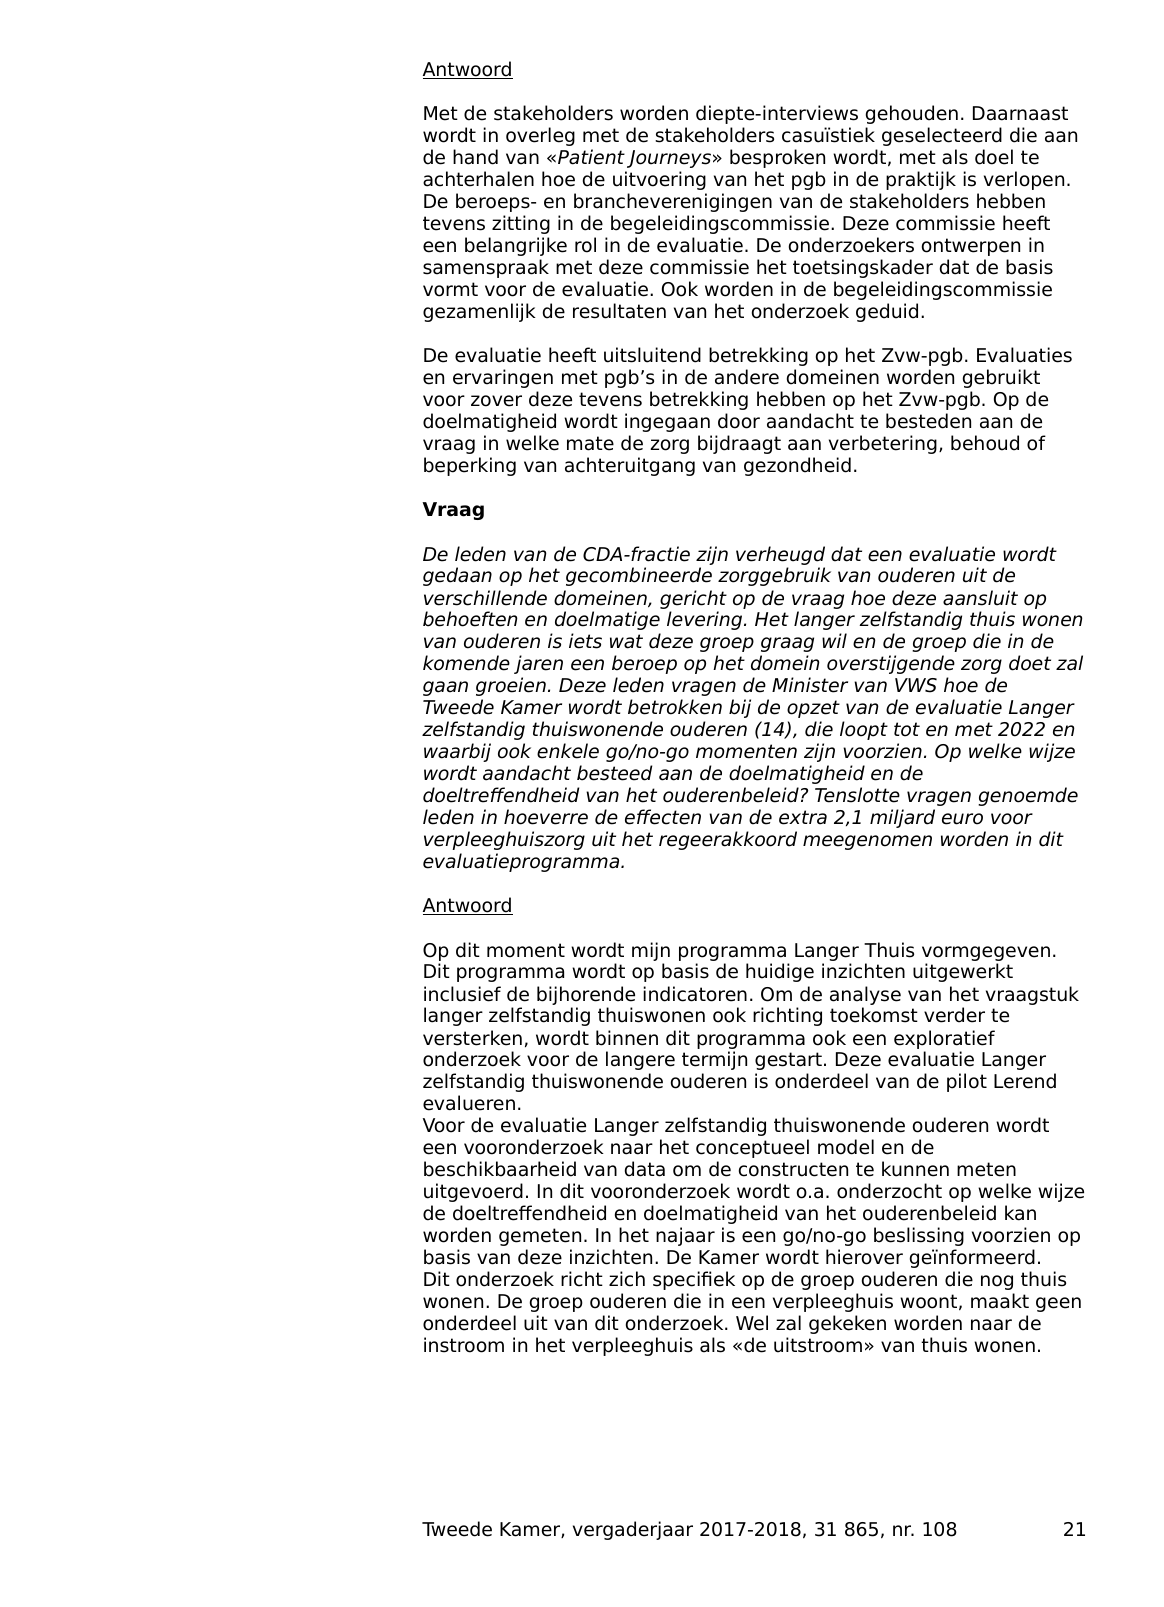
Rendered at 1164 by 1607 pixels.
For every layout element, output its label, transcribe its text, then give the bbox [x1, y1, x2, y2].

text De evaluatie heeft uitsluitend betrekking op het Zvw-pgb. Evaluaties en ervaringen met pgb’s in de andere domeinen worden gebruikt voor zover deze tevens betrekking hebben op het Zvw-pgb. Op de doelmatigheid wordt ingegaan door aandacht te besteden aan de vraag in welke mate de zorg bijdraagt aan verbetering, behoud of beperking van achteruitgang van gezondheid. [422, 345, 1087, 477]
text De leden van de CDA-fractie zijn verheugd dat een evaluatie wordt gedaan op het gecombineerde zorggebruik van ouderen uit de verschillende domeinen, gericht op de vraag hoe deze aansluit op behoeften en doelmatige levering. Het langer zelfstandig thuis wonen van ouderen is iets wat deze groep graag wil en de groep die in de komende jaren een beroep op het domein overstijgende zorg doet zal gaan groeien. Deze leden vragen de Minister van VWS hoe de Tweede Kamer wordt betrokken bij de opzet van de evaluatie Langer zelfstandig thuiswonende ouderen (14), die loopt tot en met 2022 en waarbij ook enkele go/no-go momenten zijn voorzien. Op welke wijze wordt aandacht besteed aan de doelmatigheid en de doeltreffendheid van het ouderenbeleid? Tenslotte vragen genoemde leden in hoeverre de effecten van de extra 2,1 miljard euro voor verpleeghuiszorg uit het regeerakkoord meegenomen worden in dit evaluatieprogramma. [422, 543, 1087, 873]
subtitle Antwoord [422, 59, 1087, 81]
subtitle Antwoord [422, 895, 1087, 917]
text Met de stakeholders worden diepte-interviews gehouden. Daarnaast wordt in overleg met de stakeholders casuïstiek geselecteerd die aan de hand van «Patient Journeys» besproken wordt, met als doel te achterhalen hoe de uitvoering van het pgb in de praktijk is verlopen. De beroeps- en brancheverenigingen van de stakeholders hebben tevens zitting in de begeleidingscommissie. Deze commissie heeft een belangrijke rol in de evaluatie. De onderzoekers ontwerpen in samenspraak met deze commissie het toetsingskader dat de basis vormt voor de evaluatie. Ook worden in de begeleidingscommissie gezamenlijk de resultaten van het onderzoek geduid. [422, 103, 1087, 323]
text Op dit moment wordt mijn programma Langer Thuis vormgegeven. Dit programma wordt op basis de huidige inzichten uitgewerkt inclusief de bijhorende indicatoren. Om de analyse van het vraagstuk langer zelfstandig thuiswonen ook richting toekomst verder te versterken, wordt binnen dit programma ook een exploratief onderzoek voor de langere termijn gestart. Deze evaluatie Langer zelfstandig thuiswonende ouderen is onderdeel van de pilot Lerend evalueren. [422, 939, 1087, 1115]
text Voor de evaluatie Langer zelfstandig thuiswonende ouderen wordt een vooronderzoek naar het conceptueel model en de beschikbaarheid van data om de constructen te kunnen meten uitgevoerd. In dit vooronderzoek wordt o.a. onderzocht op welke wijze de doeltreffendheid en doelmatigheid van het ouderenbeleid kan worden gemeten. In het najaar is een go/no-go beslissing voorzien op basis van deze inzichten. De Kamer wordt hierover geïnformeerd. [422, 1115, 1087, 1269]
text Dit onderzoek richt zich specifiek op de groep ouderen die nog thuis wonen. De groep ouderen die in een verpleeghuis woont, maakt geen onderdeel uit van dit onderzoek. Wel zal gekeken worden naar de instroom in het verpleeghuis als «de uitstroom» van thuis wonen. [422, 1269, 1087, 1357]
subtitle Vraag [422, 499, 1087, 521]
